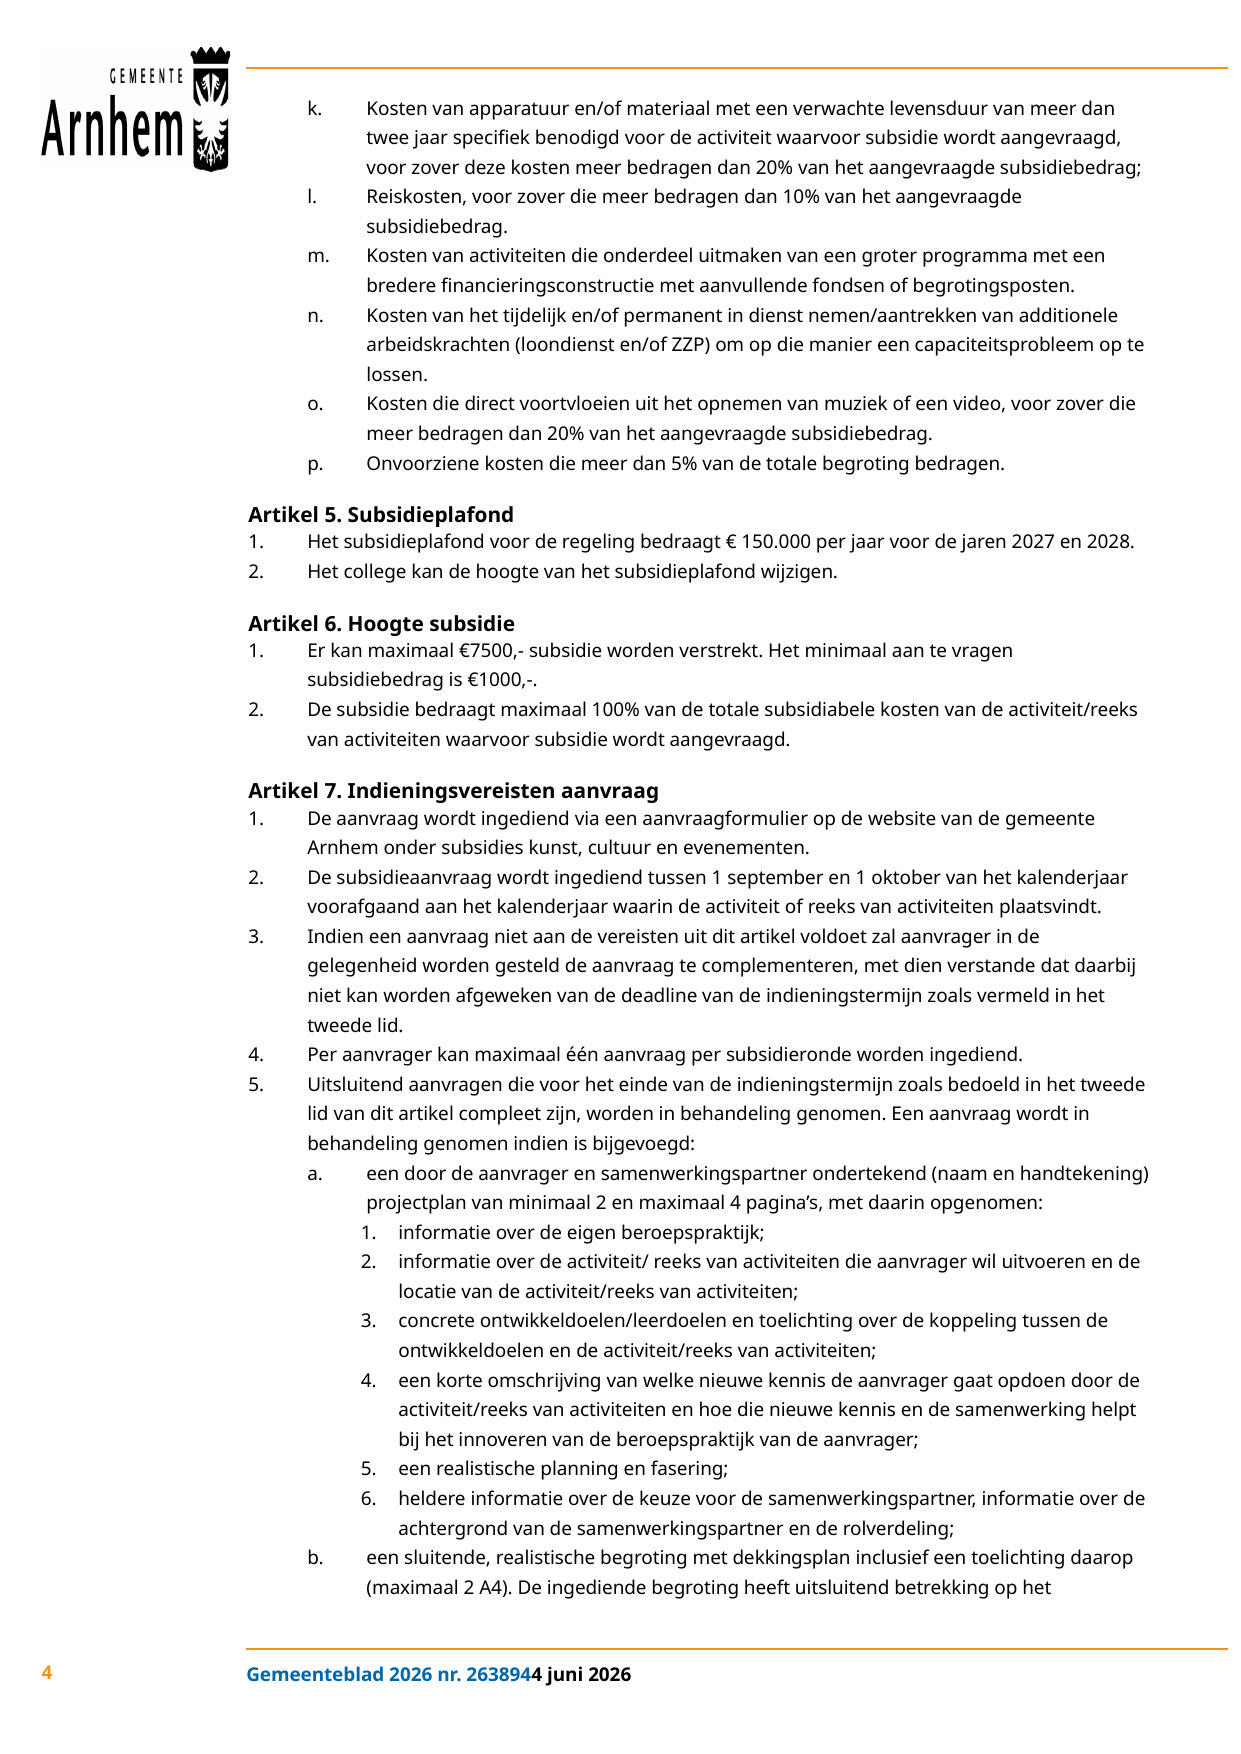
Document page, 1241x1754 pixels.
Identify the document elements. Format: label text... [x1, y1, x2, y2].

list Het subsidieplafond voor de regeling bedraagt € 150.000 per jaar voor de jaren 2027 en 2028. [248, 529, 1152, 554]
list een door de aanvrager en samenwerkingspartner ondertekend (naam en handtekening) projectplan van minimaal 2 en maximaal 4 pagina’s, met daarin opgenomen: [307, 1160, 1152, 1215]
list informatie over de activiteit/ reeks van activiteiten die aanvrager wil uitvoeren en de locatie van de activiteit/reeks van activiteiten; [361, 1248, 1152, 1304]
list De subsidie bedraagt maximaal 100% van de totale subsidiabele kosten van de activiteit/reeks van activiteiten waarvoor subsidie wordt aangevraagd. [248, 696, 1152, 752]
list Kosten die direct voortvloeien uit het opnemen van muziek of een video, voor zover die meer bedragen dan 20% van het aangevraagde subsidiebedrag. [307, 391, 1152, 446]
list Kosten van apparatuur en/of materiaal met een verwachte levensduur van meer dan twee jaar specifiek benodigd voor de activiteit waarvoor subsidie wordt aangevraagd, voor zover deze kosten meer bedragen dan 20% van het aangevraagde subsidiebedrag; [307, 95, 1152, 180]
list Kosten van het tijdelijk en/of permanent in dienst nemen/aantrekken van additionele arbeidskrachten (loondienst en/of ZZP) om op die manier een capaciteitsprobleem op te lossen. [307, 302, 1152, 387]
list Uitsluitend aanvragen die voor het einde van de indieningstermijn zoals bedoeld in het tweede lid van dit artikel compleet zijn, worden in behandeling genomen. Een aanvraag wordt in behandeling genomen indien is bijgevoegd: [248, 1071, 1152, 1156]
list De aanvraag wordt ingediend via een aanvraagformulier op de website van de gemeente Arnhem onder subsidies kunst, cultuur en evenementen. [248, 805, 1152, 860]
list Onvoorziene kosten die meer dan 5% van de totale begroting bedragen. [307, 450, 1152, 476]
list Er kan maximaal €7500,- subsidie worden verstrekt. Het minimaal aan te vragen subsidiebedrag is €1000,-. [248, 637, 1152, 692]
list Indien een aanvraag niet aan de vereisten uit dit artikel voldoet zal aanvrager in de gelegenheid worden gesteld de aanvraag te complementeren, met dien verstande dat daarbij niet kan worden afgeweken van de deadline van de indieningstermijn zoals vermeld in het tweede lid. [248, 923, 1152, 1037]
text Artikel 7. Indieningsvereisten aanvraag [248, 776, 1152, 805]
list Kosten van activiteiten die onderdeel uitmaken van een groter programma met een bredere financieringsconstructie met aanvullende fondsen of begrotingsposten. [307, 243, 1152, 298]
list Het college kan de hoogte van het subsidieplafond wijzigen. [248, 558, 1152, 584]
list een realistische planning en fasering; [361, 1456, 1152, 1481]
list heldere informatie over de keuze voor de samenwerkingspartner, informatie over de achtergrond van de samenwerkingspartner en de rolverdeling; [361, 1485, 1152, 1540]
list De subsidieaanvraag wordt ingediend tussen 1 september en 1 oktober van het kalenderjaar voorafgaand aan het kalenderjaar waarin de activiteit of reeks van activiteiten plaatsvindt. [248, 864, 1152, 919]
picture [41, 47, 231, 172]
list een sluitende, realistische begroting met dekkingsplan inclusief een toelichting daarop (maximaal 2 A4). De ingediende begroting heeft uitsluitend betrekking op het [307, 1544, 1152, 1599]
text Artikel 6. Hoogte subsidie [248, 609, 1152, 637]
list Per aanvrager kan maximaal één aanvraag per subsidieronde worden ingediend. [248, 1041, 1152, 1067]
text Artikel 5. Subsidieplafond [248, 500, 1152, 529]
list Reiskosten, voor zover die meer bedragen dan 10% van het aangevraagde subsidiebedrag. [307, 183, 1152, 239]
list een korte omschrijving van welke nieuwe kennis de aanvrager gaat opdoen door de activiteit/reeks van activiteiten en hoe die nieuwe kennis en de samenwerking helpt bij het innoveren van de beroepspraktijk van de aanvrager; [361, 1367, 1152, 1452]
list informatie over de eigen beroepspraktijk; [361, 1219, 1152, 1244]
list concrete ontwikkeldoelen/leerdoelen en toelichting over de koppeling tussen de ontwikkeldoelen en de activiteit/reeks van activiteiten; [361, 1308, 1152, 1363]
